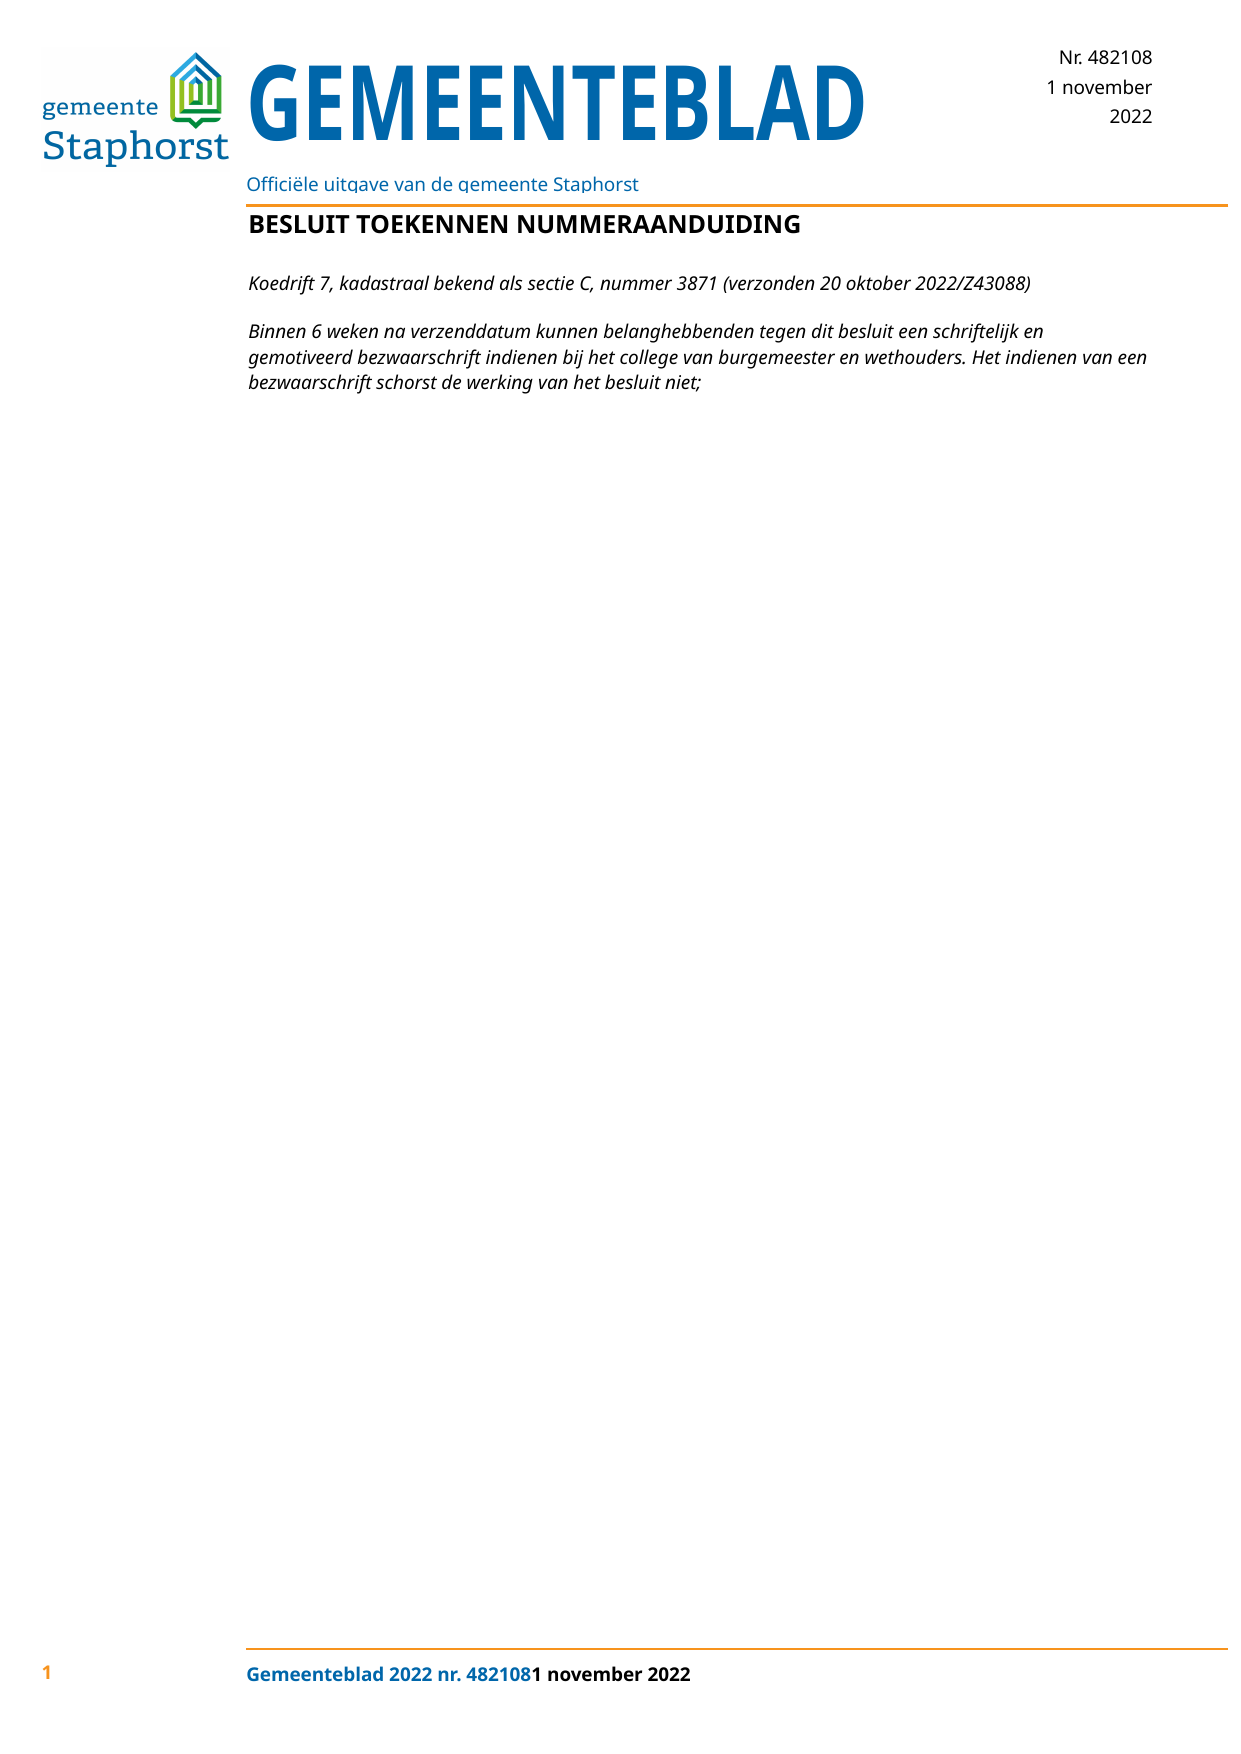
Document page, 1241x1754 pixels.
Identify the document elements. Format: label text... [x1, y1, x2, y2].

text Koedrift 7, kadastraal bekend als sectie C, nummer 3871 (verzonden 20 oktober 2022/Z43088) [248, 270, 1152, 296]
picture [41, 47, 231, 172]
text BESLUIT TOEKENNEN NUMMERAANDUIDING [248, 207, 1152, 241]
text Binnen 6 weken na verzenddatum kunnen belanghebbenden tegen dit besluit een schriftelijk en gemotiveerd bezwaarschrift indienen bij het college van burgemeester en wethouders. Het indienen van een bezwaarschrift schorst de werking van het besluit niet; [248, 318, 1152, 395]
